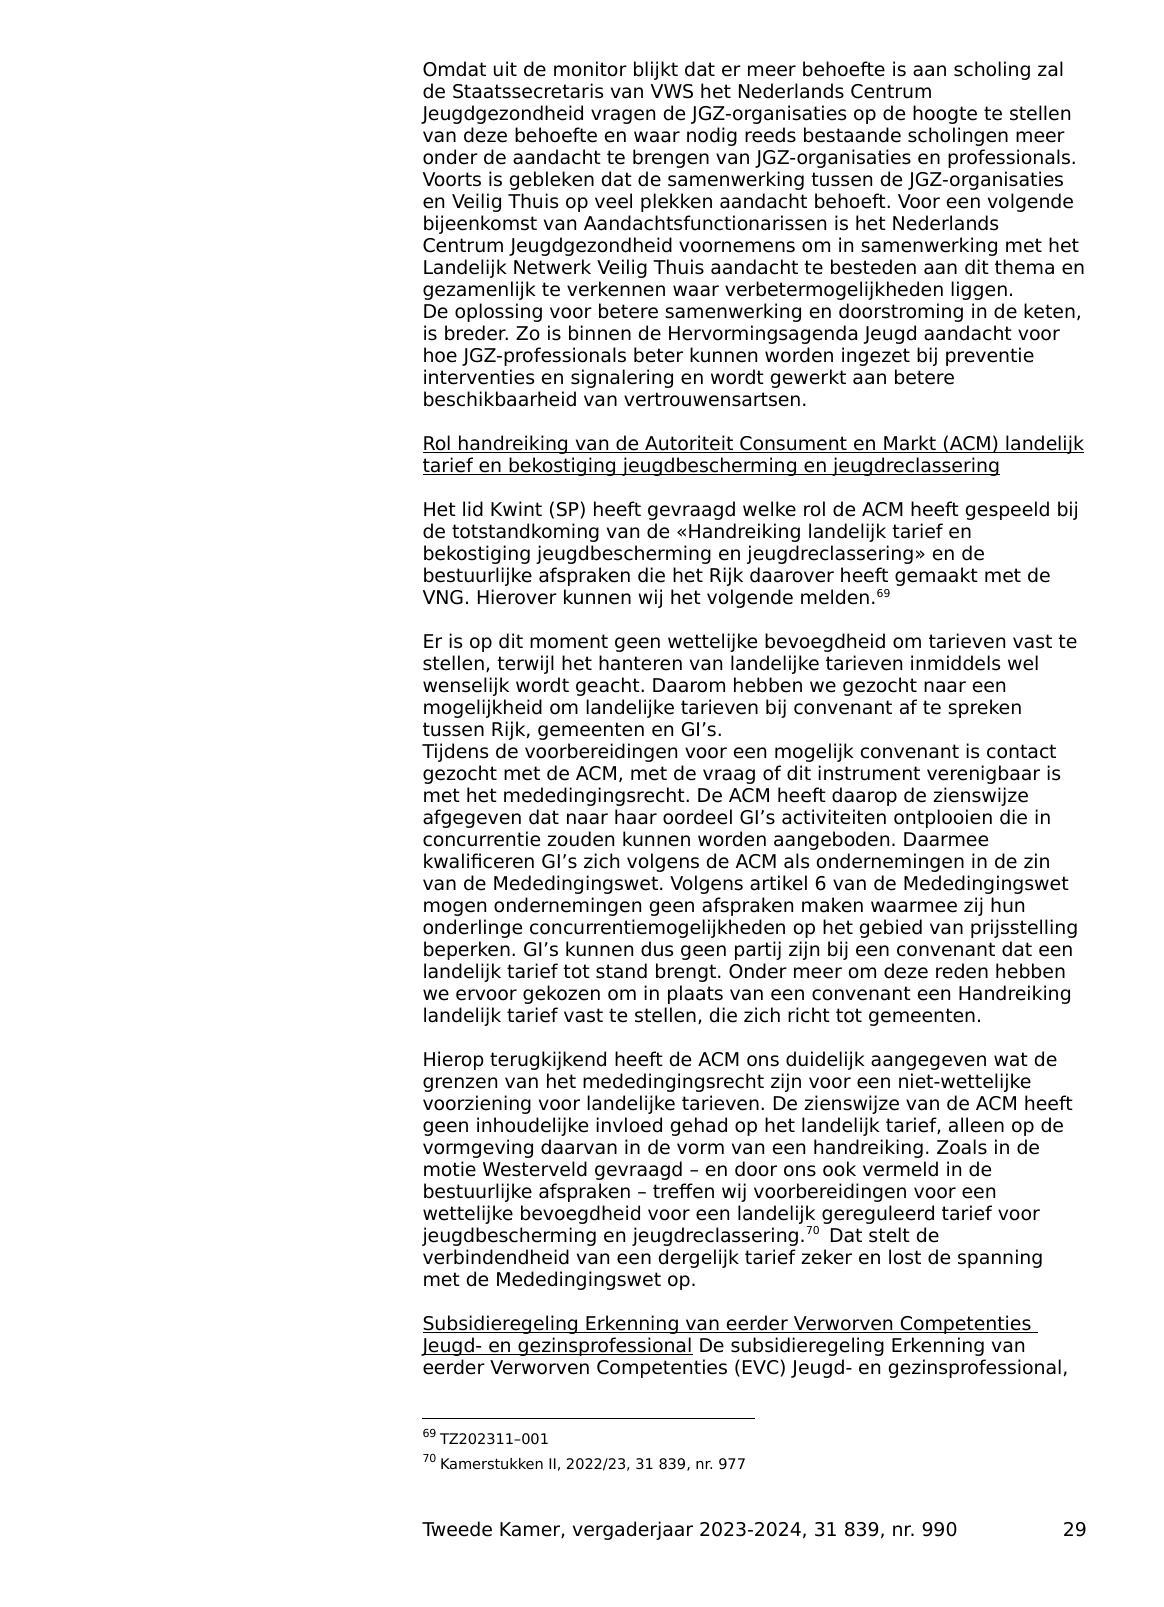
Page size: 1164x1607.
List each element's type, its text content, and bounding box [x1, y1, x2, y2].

text Voorts is gebleken dat de samenwerking tussen de JGZ-organisaties en Veilig Thuis op veel plekken aandacht behoeft. Voor een volgende bijeenkomst van Aandachtsfunctionarissen is het Nederlands Centrum Jeugdgezondheid voornemens om in samenwerking met het Landelijk Netwerk Veilig Thuis aandacht te besteden aan dit thema en gezamenlijk te verkennen waar verbetermogelijkheden liggen. [422, 169, 1087, 301]
text Tijdens de voorbereidingen voor een mogelijk convenant is contact gezocht met de ACM, met de vraag of dit instrument verenigbaar is met het mededingingsrecht. De ACM heeft daarop de zienswijze afgegeven dat naar haar oordeel GI’s activiteiten ontplooien die in concurrentie zouden kunnen worden aangeboden. Daarmee kwalificeren GI’s zich volgens de ACM als ondernemingen in de zin van de Mededingingswet. Volgens artikel 6 van de Mededingingswet mogen ondernemingen geen afspraken maken waarmee zij hun onderlinge concurrentiemogelijkheden op het gebied van prijsstelling beperken. GI’s kunnen dus geen partij zijn bij een convenant dat een landelijk tarief tot stand brengt. Onder meer om deze reden hebben we ervoor gekozen om in plaats van een convenant een Handreiking landelijk tarief vast te stellen, die zich richt tot gemeenten. [422, 741, 1087, 1027]
text Het lid Kwint (SP) heeft gevraagd welke rol de ACM heeft gespeeld bij de totstandkoming van de «Handreiking landelijk tarief en bekostiging jeugdbescherming en jeugdreclassering» en de bestuurlijke afspraken die het Rijk daarover heeft gemaakt met de VNG. Hierover kunnen wij het volgende melden. [422, 499, 1087, 609]
text Hierop terugkijkend heeft de ACM ons duidelijk aangegeven wat de grenzen van het mededingingsrecht zijn voor een niet-wettelijke voorziening voor landelijke tarieven. De zienswijze van de ACM heeft geen inhoudelijke invloed gehad op het landelijk tarief, alleen op de vormgeving daarvan in de vorm van een handreiking. Zoals in de motie Westerveld gevraagd – en door ons ook vermeld in de bestuurlijke afspraken – treffen wij voorbereidingen voor een wettelijke bevoegdheid voor een landelijk gereguleerd tarief voor jeugdbescherming en jeugdreclassering. Dat stelt de verbindendheid van een dergelijk tarief zeker en lost de spanning met de Mededingingswet op. [422, 1049, 1087, 1291]
text Kamerstukken II, 2022/23, 31 839, nr. 977 [422, 1452, 1087, 1474]
text TZ202311–001 [422, 1427, 1087, 1449]
subtitle Rol handreiking van de Autoriteit Consument en Markt (ACM) landelijk tarief en bekostiging jeugdbescherming en jeugdreclassering [422, 433, 1087, 477]
text Er is op dit moment geen wettelijke bevoegdheid om tarieven vast te stellen, terwijl het hanteren van landelijke tarieven inmiddels wel wenselijk wordt geacht. Daarom hebben we gezocht naar een mogelijkheid om landelijke tarieven bij convenant af te spreken tussen Rijk, gemeenten en GI’s. [422, 631, 1087, 741]
text Omdat uit de monitor blijkt dat er meer behoefte is aan scholing zal de Staatssecretaris van VWS het Nederlands Centrum Jeugdgezondheid vragen de JGZ-organisaties op de hoogte te stellen van deze behoefte en waar nodig reeds bestaande scholingen meer onder de aandacht te brengen van JGZ-organisaties en professionals. [422, 59, 1087, 169]
text Subsidieregeling Erkenning van eerder Verworven Competenties Jeugd- en gezinsprofessional De subsidieregeling Erkenning van eerder Verworven Competenties (EVC) Jeugd- en gezinsprofessional, [422, 1313, 1087, 1379]
text De oplossing voor betere samenwerking en doorstroming in de keten, is breder. Zo is binnen de Hervormingsagenda Jeugd aandacht voor hoe JGZ-professionals beter kunnen worden ingezet bij preventie interventies en signalering en wordt gewerkt aan betere beschikbaarheid van vertrouwensartsen. [422, 301, 1087, 411]
